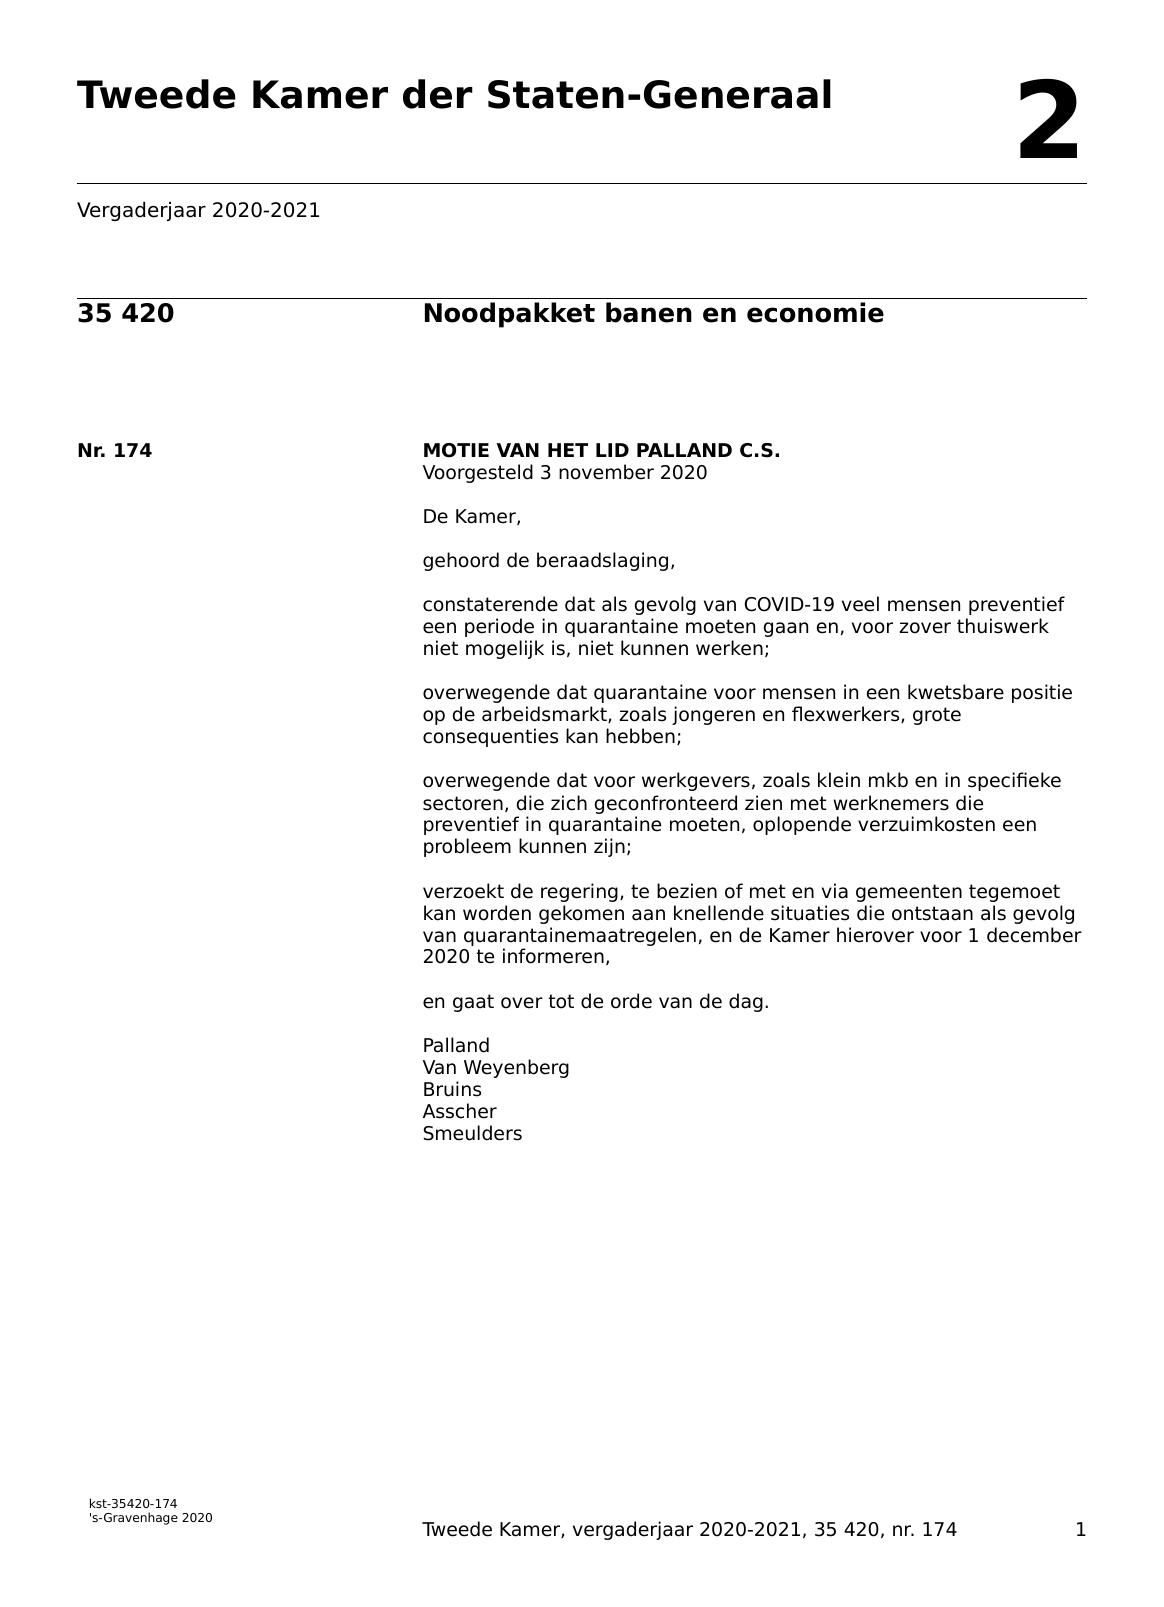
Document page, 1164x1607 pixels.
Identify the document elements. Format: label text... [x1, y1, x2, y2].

table_header Tweede Kamer der Staten-Generaal [77, 59, 886, 183]
text overwegende dat voor werkgevers, zoals klein mkb en in specifieke sectoren, die zich geconfronteerd zien met werknemers die preventief in quarantaine moeten, oplopende verzuimkosten een probleem kunnen zijn; [422, 770, 1087, 858]
text De Kamer, [422, 506, 1087, 528]
text overwegende dat quarantaine voor mensen in een kwetsbare positie op de arbeidsmarkt, zoals jongeren en flexwerkers, grote consequenties kan hebben; [422, 682, 1087, 748]
text Asscher [422, 1101, 1087, 1123]
subtitle Nr. 174 MOTIE VAN HET LID PALLAND C.S. [77, 440, 1087, 462]
subtitle 35 420 Noodpakket banen en economie [77, 299, 1087, 329]
text Van Weyenberg [422, 1057, 1087, 1079]
text gehoord de beraadslaging, [422, 550, 1087, 572]
table_cell Vergaderjaar 2020-2021 [77, 184, 1087, 298]
text Smeulders [422, 1123, 1087, 1145]
text Palland [422, 1035, 1087, 1057]
text en gaat over tot de orde van de dag. [422, 991, 1087, 1013]
text Bruins [422, 1079, 1087, 1101]
text Voorgesteld 3 november 2020 [422, 462, 1087, 484]
text constaterende dat als gevolg van COVID-19 veel mensen preventief een periode in quarantaine moeten gaan en, voor zover thuiswerk niet mogelijk is, niet kunnen werken; [422, 594, 1087, 660]
text 's-Gravenhage 2020 [88, 1511, 323, 1525]
table_header 2 [886, 59, 1087, 183]
text kst-35420-174 [88, 1497, 323, 1511]
text verzoekt de regering, te bezien of met en via gemeenten tegemoet kan worden gekomen aan knellende situaties die ontstaan als gevolg van quarantainemaatregelen, en de Kamer hierover voor 1 december 2020 te informeren, [422, 881, 1087, 968]
